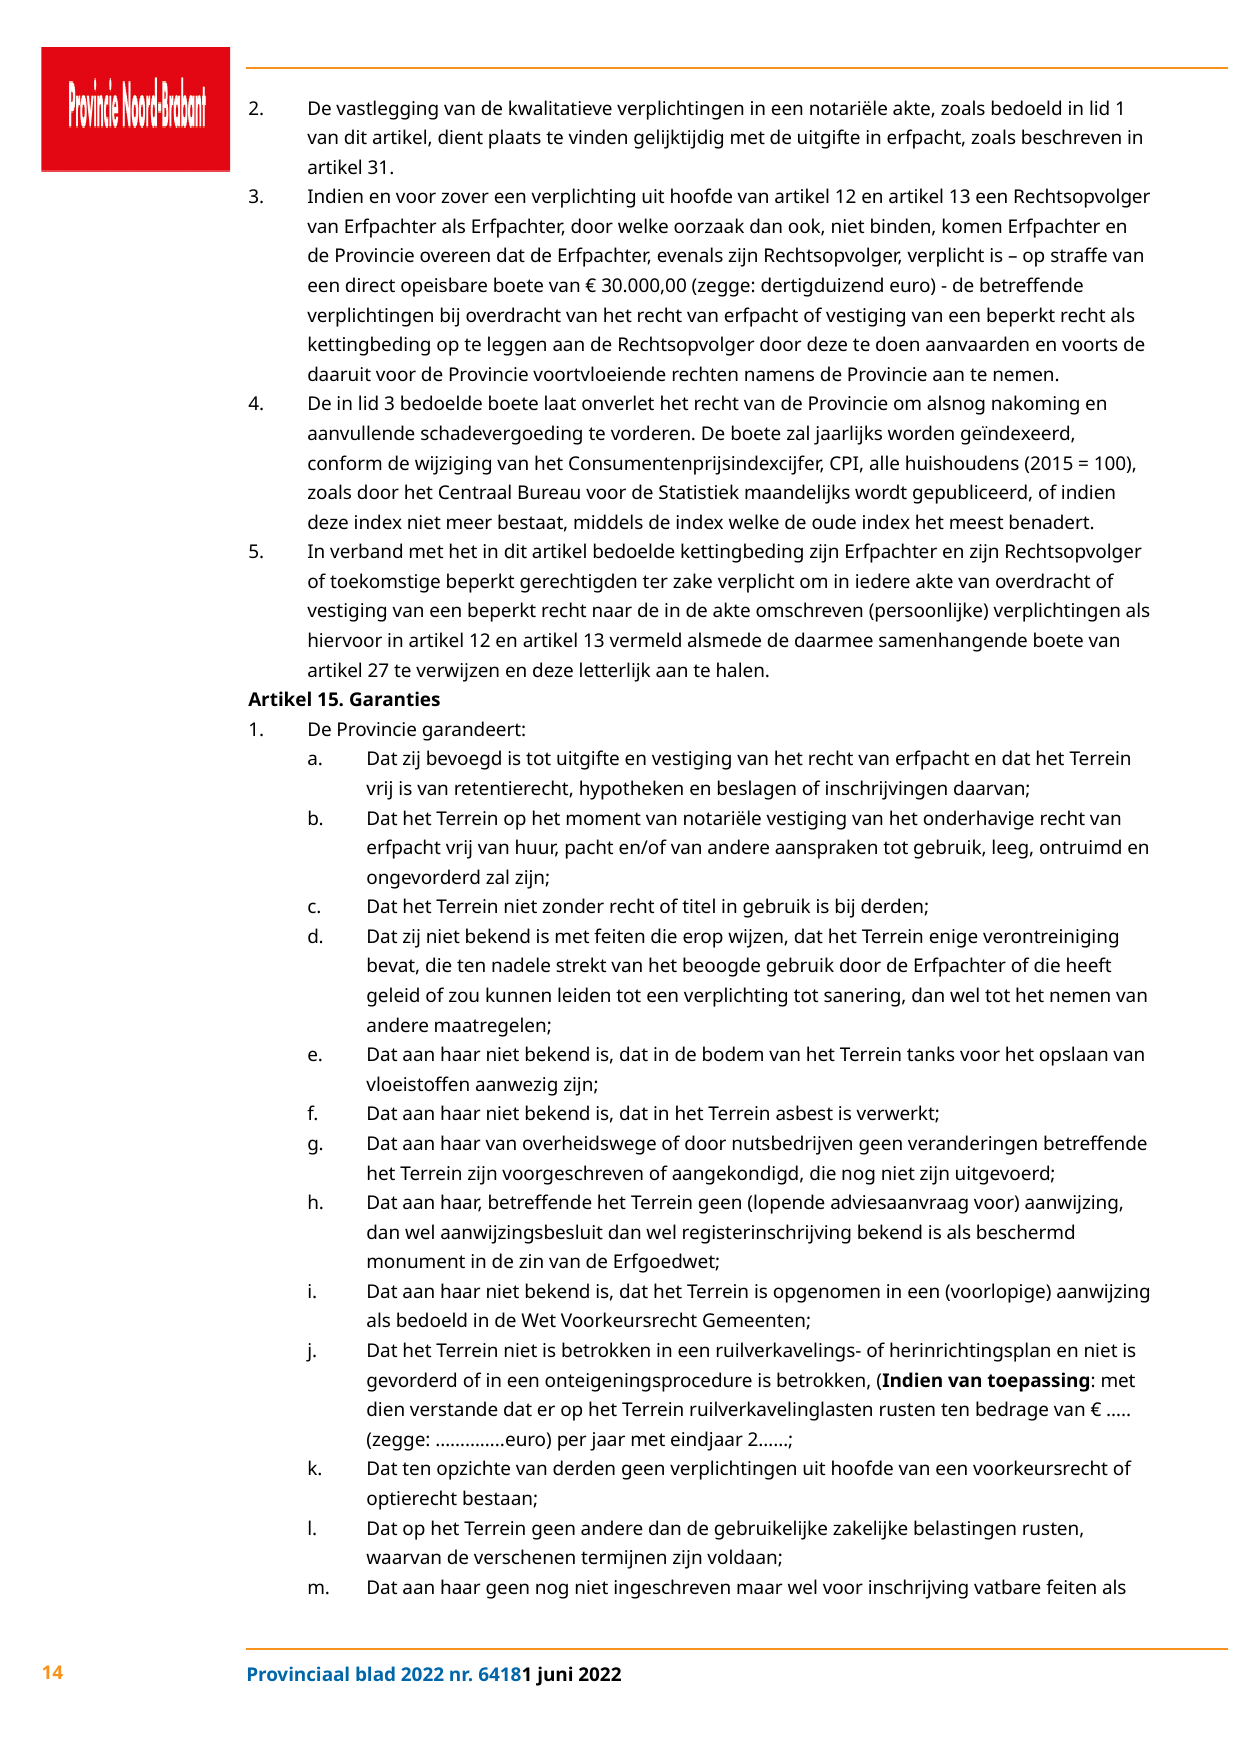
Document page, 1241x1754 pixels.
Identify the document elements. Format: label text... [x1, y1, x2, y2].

list Dat aan haar niet bekend is, dat het Terrein is opgenomen in een (voorlopige) aanwijzing als bedoeld in de Wet Voorkeursrecht Gemeenten; [307, 1278, 1152, 1333]
list De in lid 3 bedoelde boete laat onverlet het recht van de Provincie om alsnog nakoming en aanvullende schadevergoeding te vorderen. De boete zal jaarlijks worden geïndexeerd, conform de wijziging van het Consumentenprijsindexcijfer, CPI, alle huishoudens (2015 = 100), zoals door het Centraal Bureau voor de Statistiek maandelijks wordt gepubliceerd, of indien deze index niet meer bestaat, middels de index welke de oude index het meest benadert. [248, 391, 1152, 535]
list Dat op het Terrein geen andere dan de gebruikelijke zakelijke belastingen rusten, waarvan de verschenen termijnen zijn voldaan; [307, 1515, 1152, 1570]
list De Provincie garandeert: [248, 716, 1152, 742]
list Dat aan haar geen nog niet ingeschreven maar wel voor inschrijving vatbare feiten als [307, 1574, 1152, 1600]
list Dat zij niet bekend is met feiten die erop wijzen, dat het Terrein enige verontreiniging bevat, die ten nadele strekt van het beoogde gebruik door de Erfpachter of die heeft geleid of zou kunnen leiden tot een verplichting tot sanering, dan wel tot het nemen van andere maatregelen; [307, 923, 1152, 1038]
list In verband met het in dit artikel bedoelde kettingbeding zijn Erfpachter en zijn Rechtsopvolger of toekomstige beperkt gerechtigden ter zake verplicht om in iedere akte van overdracht of vestiging van een beperkt recht naar de in de akte omschreven (persoonlijke) verplichtingen als hiervoor in artikel 12 en artikel 13 vermeld alsmede de daarmee samenhangende boete van artikel 27 te verwijzen en deze letterlijk aan te halen. [248, 538, 1152, 683]
list Dat zij bevoegd is tot uitgifte en vestiging van het recht van erfpacht en dat het Terrein vrij is van retentierecht, hypotheken en beslagen of inschrijvingen daarvan; [307, 746, 1152, 801]
picture [41, 47, 231, 172]
list Dat aan haar niet bekend is, dat in de bodem van het Terrein tanks voor het opslaan van vloeistoffen aanwezig zijn; [307, 1041, 1152, 1097]
list Indien en voor zover een verplichting uit hoofde van artikel 12 en artikel 13 een Rechtsopvolger van Erfpachter als Erfpachter, door welke oorzaak dan ook, niet binden, komen Erfpachter en de Provincie overeen dat de Erfpachter, evenals zijn Rechtsopvolger, verplicht is – op straffe van een direct opeisbare boete van € 30.000,00 (zegge: dertigduizend euro) - de betreffende verplichtingen bij overdracht van het recht van erfpacht of vestiging van een beperkt recht als kettingbeding op te leggen aan de Rechtsopvolger door deze te doen aanvaarden en voorts de daaruit voor de Provincie voortvloeiende rechten namens de Provincie aan te nemen. [248, 183, 1152, 387]
list Dat het Terrein niet is betrokken in een ruilverkavelings- of herinrichtingsplan en niet is gevorderd of in een onteigeningsprocedure is betrokken, (Indien van toepassing: met dien verstande dat er op het Terrein ruilverkavelinglasten rusten ten bedrage van € ….. (zegge: …………..euro) per jaar met eindjaar 2……; [307, 1337, 1152, 1452]
text Artikel 15. Garanties [248, 686, 1152, 712]
list Dat ten opzichte van derden geen verplichtingen uit hoofde van een voorkeursrecht of optierecht bestaan; [307, 1456, 1152, 1511]
list Dat aan haar niet bekend is, dat in het Terrein asbest is verwerkt; [307, 1101, 1152, 1126]
list Dat aan haar van overheidswege of door nutsbedrijven geen veranderingen betreffende het Terrein zijn voorgeschreven of aangekondigd, die nog niet zijn uitgevoerd; [307, 1130, 1152, 1186]
list Dat aan haar, betreffende het Terrein geen (lopende adviesaanvraag voor) aanwijzing, dan wel aanwijzingsbesluit dan wel registerinschrijving bekend is als beschermd monument in de zin van de Erfgoedwet; [307, 1189, 1152, 1274]
list Dat het Terrein op het moment van notariële vestiging van het onderhavige recht van erfpacht vrij van huur, pacht en/of van andere aanspraken tot gebruik, leeg, ontruimd en ongevorderd zal zijn; [307, 805, 1152, 890]
list De vastlegging van de kwalitatieve verplichtingen in een notariële akte, zoals bedoeld in lid 1 van dit artikel, dient plaats te vinden gelijktijdig met de uitgifte in erfpacht, zoals beschreven in artikel 31. [248, 95, 1152, 180]
list Dat het Terrein niet zonder recht of titel in gebruik is bij derden; [307, 893, 1152, 919]
